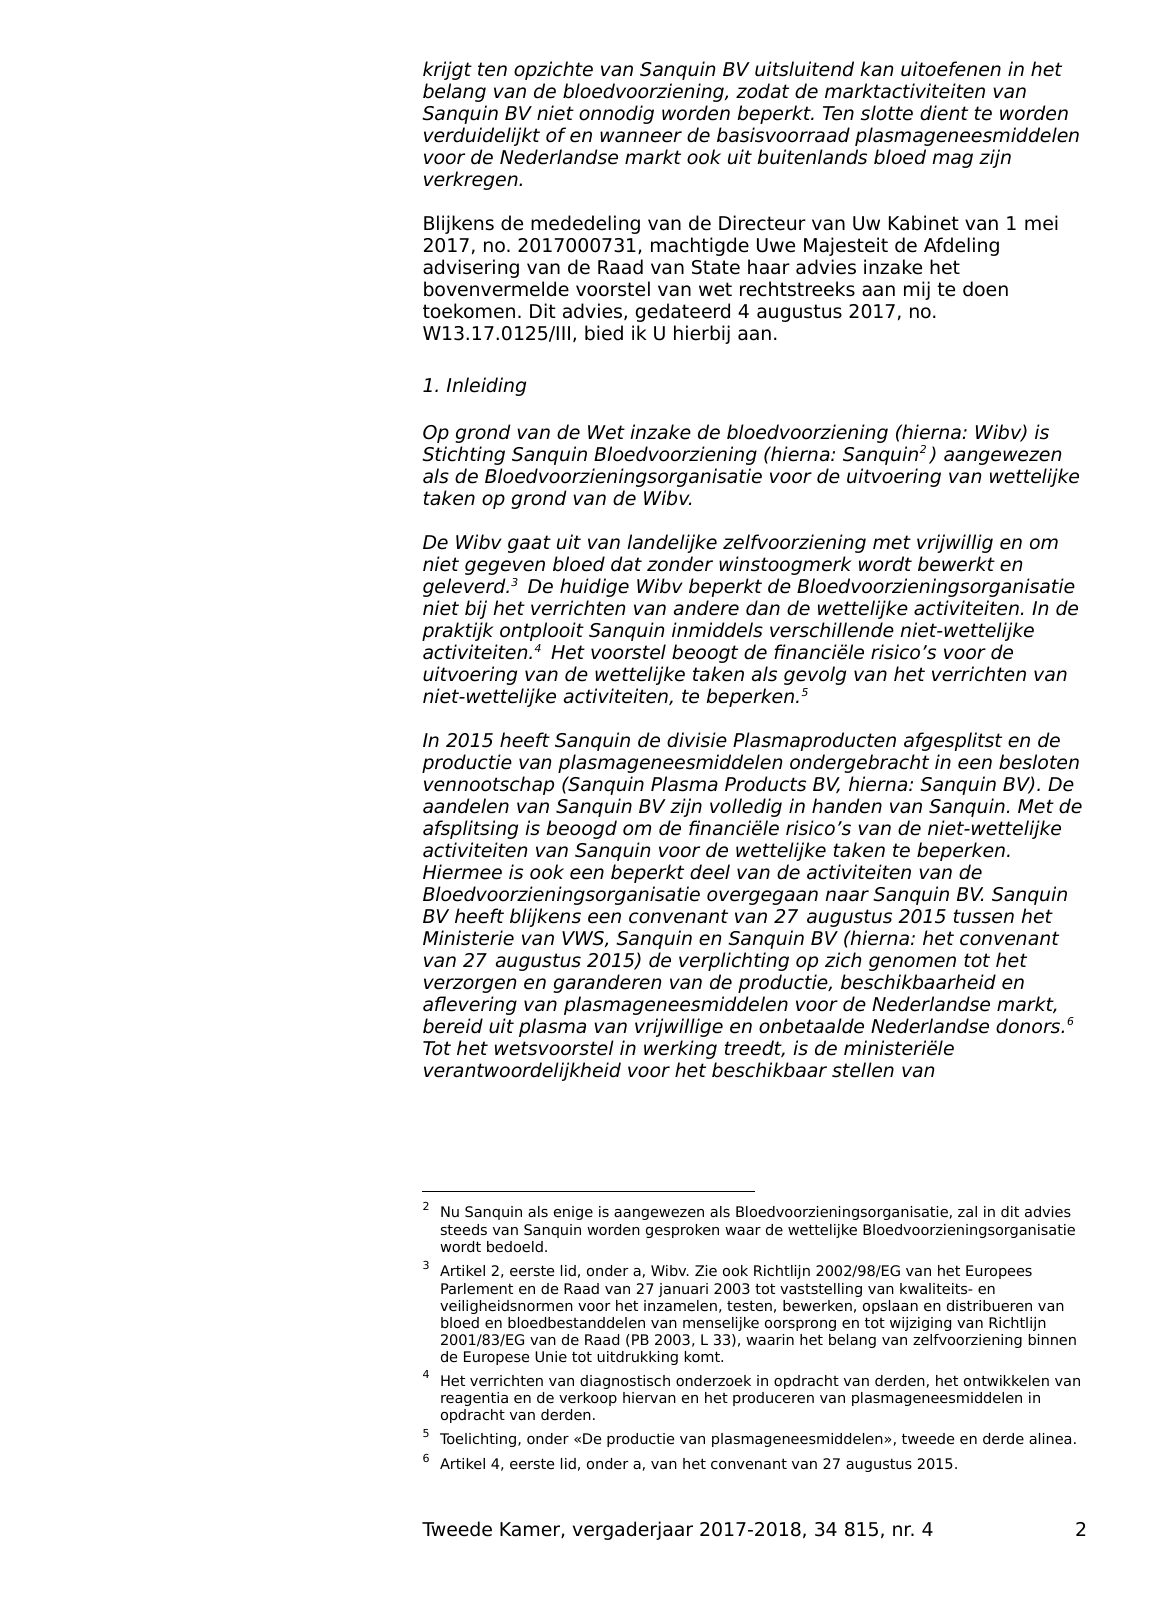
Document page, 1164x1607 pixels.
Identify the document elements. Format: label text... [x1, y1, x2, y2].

text Toelichting, onder «De productie van plasmageneesmiddelen», tweede en derde alinea. [422, 1427, 1087, 1449]
text Nu Sanquin als enige is aangewezen als Bloedvoorzieningsorganisatie, zal in dit advies steeds van Sanquin worden gesproken waar de wettelijke Bloedvoorzieningsorganisatie wordt bedoeld. [422, 1200, 1087, 1256]
text Artikel 2, eerste lid, onder a, Wibv. Zie ook Richtlijn 2002/98/EG van het Europees Parlement en de Raad van 27 januari 2003 tot vaststelling van kwaliteits- en veiligheidsnormen voor het inzamelen, testen, bewerken, opslaan en distribueren van bloed en bloedbestanddelen van menselijke oorsprong en tot wijziging van Richtlijn 2001/83/EG van de Raad (PB 2003, L 33), waarin het belang van zelfvoorziening binnen de Europese Unie tot uitdrukking komt. [422, 1259, 1087, 1366]
text In 2015 heeft Sanquin de divisie Plasmaproducten afgesplitst en de productie van plasmageneesmiddelen ondergebracht in een besloten vennootschap (Sanquin Plasma Products BV, hierna: Sanquin BV). De aandelen van Sanquin BV zijn volledig in handen van Sanquin. Met de afsplitsing is beoogd om de financiële risico’s van de niet-wettelijke activiteiten van Sanquin voor de wettelijke taken te beperken. Hiermee is ook een beperkt deel van de activiteiten van de Bloedvoorzieningsorganisatie overgegaan naar Sanquin BV. Sanquin BV heeft blijkens een convenant van 27 augustus 2015 tussen het Ministerie van VWS, Sanquin en Sanquin BV (hierna: het convenant van 27 augustus 2015) de verplichting op zich genomen tot het verzorgen en garanderen van de productie, beschikbaarheid en aflevering van plasmageneesmiddelen voor de Nederlandse markt, bereid uit plasma van vrijwillige en onbetaalde Nederlandse donors. Tot het wetsvoorstel in werking treedt, is de ministeriële verantwoordelijkheid voor het beschikbaar stellen van [422, 730, 1087, 1082]
text Blijkens de mededeling van de Directeur van Uw Kabinet van 1 mei 2017, no. 2017000731, machtigde Uwe Majesteit de Afdeling advisering van de Raad van State haar advies inzake het bovenvermelde voorstel van wet rechtstreeks aan mij te doen toekomen. Dit advies, gedateerd 4 augustus 2017, no. W13.17.0125/III, bied ik U hierbij aan. [422, 213, 1087, 345]
text Het verrichten van diagnostisch onderzoek in opdracht van derden, het ontwikkelen van reagentia en de verkoop hiervan en het produceren van plasmageneesmiddelen in opdracht van derden. [422, 1368, 1087, 1424]
subtitle 1. Inleiding [422, 375, 1087, 397]
text krijgt ten opzichte van Sanquin BV uitsluitend kan uitoefenen in het belang van de bloedvoorziening, zodat de marktactiviteiten van Sanquin BV niet onnodig worden beperkt. Ten slotte dient te worden verduidelijkt of en wanneer de basisvoorraad plasmageneesmiddelen voor de Nederlandse markt ook uit buitenlands bloed mag zijn verkregen. [422, 59, 1087, 191]
text Artikel 4, eerste lid, onder a, van het convenant van 27 augustus 2015. [422, 1452, 1087, 1474]
text De Wibv gaat uit van landelijke zelfvoorziening met vrijwillig en om niet gegeven bloed dat zonder winstoogmerk wordt bewerkt en geleverd. De huidige Wibv beperkt de Bloedvoorzieningsorganisatie niet bij het verrichten van andere dan de wettelijke activiteiten. In de praktijk ontplooit Sanquin inmiddels verschillende niet-wettelijke activiteiten. Het voorstel beoogt de financiële risico’s voor de uitvoering van de wettelijke taken als gevolg van het verrichten van niet-wettelijke activiteiten, te beperken. [422, 532, 1087, 708]
text Op grond van de Wet inzake de bloedvoorziening (hierna: Wibv) is Stichting Sanquin Bloedvoorziening (hierna: Sanquin) aangewezen als de Bloedvoorzieningsorganisatie voor de uitvoering van wettelijke taken op grond van de Wibv. [422, 422, 1087, 510]
